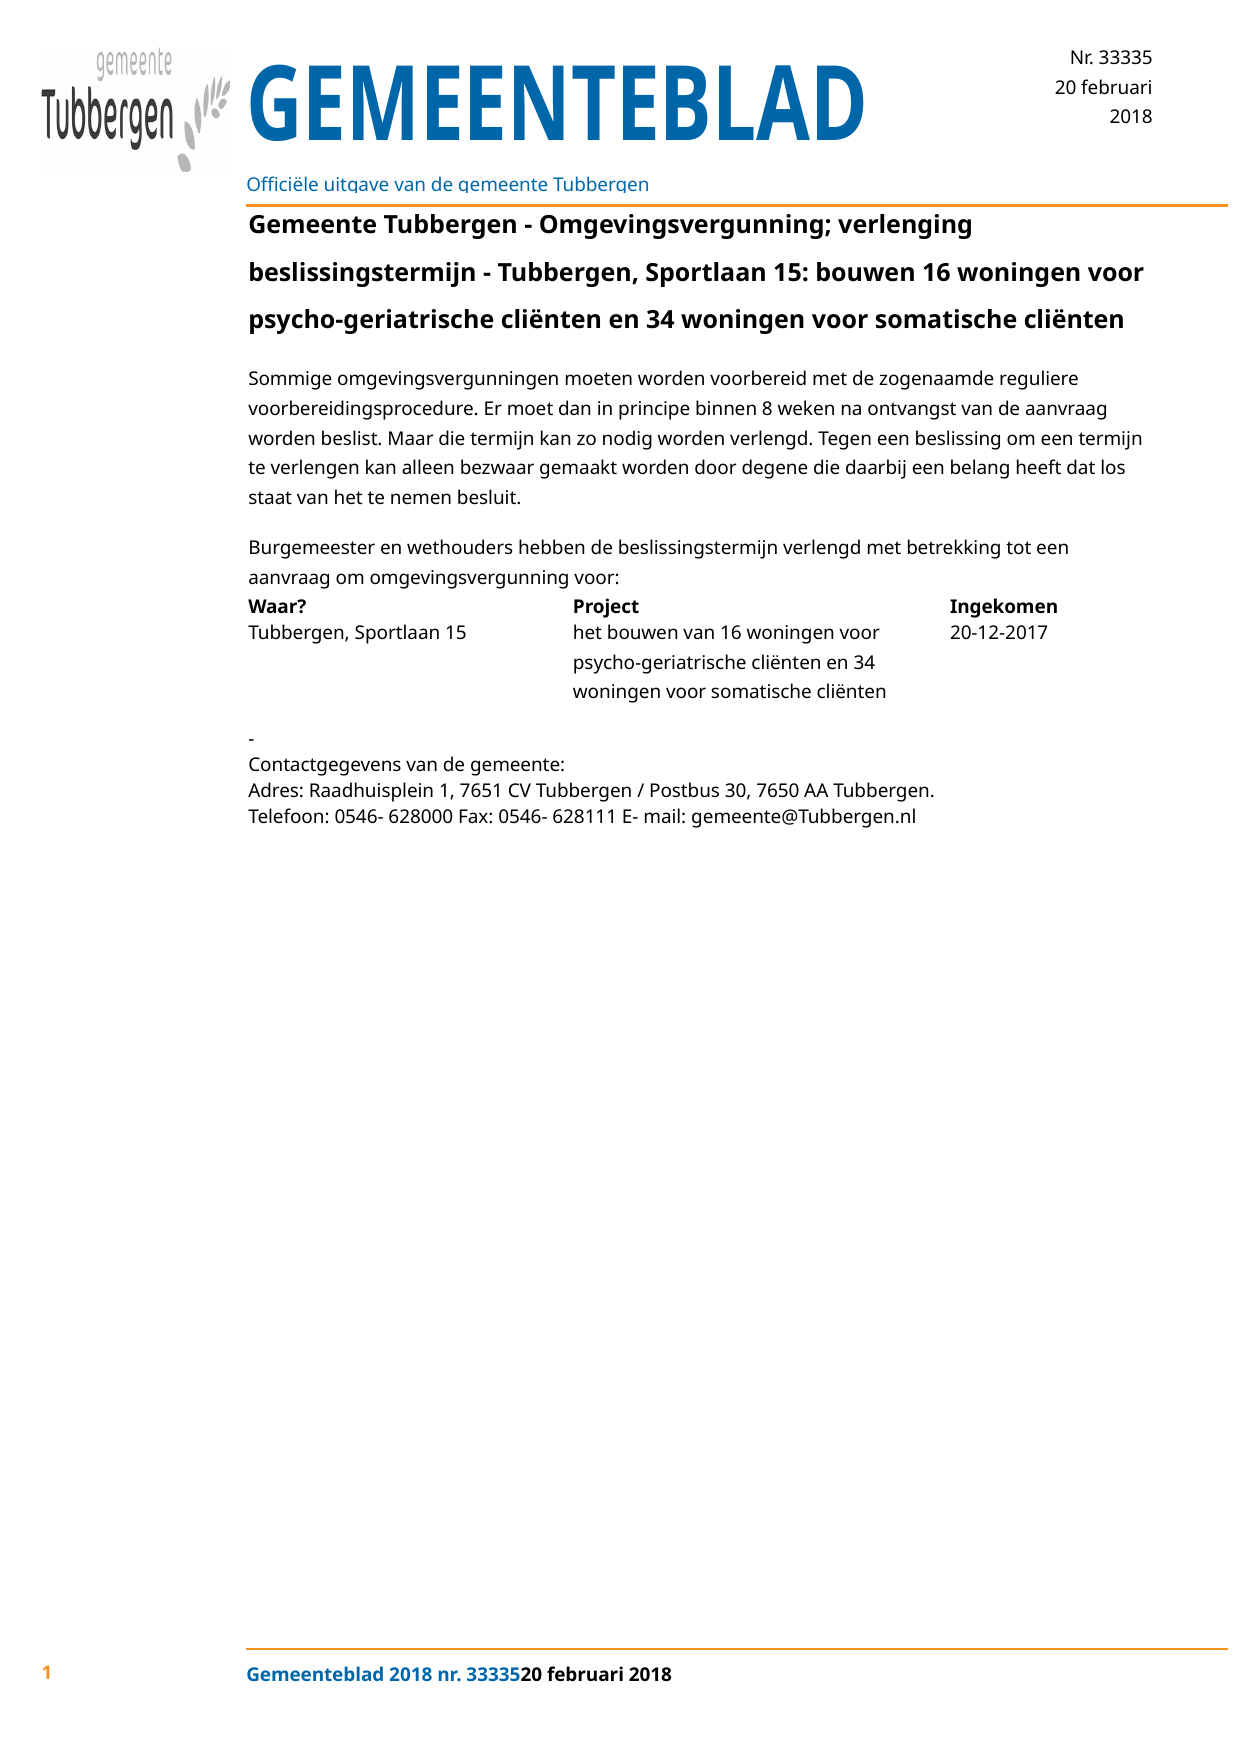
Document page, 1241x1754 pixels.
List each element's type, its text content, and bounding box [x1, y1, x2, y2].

text Sommige omgevingsvergunningen moeten worden voorbereid met de zogenaamde reguliere voorbereidingsprocedure. Er moet dan in principe binnen 8 weken na ontvangst van de aanvraag worden beslist. Maar die termijn kan zo nodig worden verlengd. Tegen een beslissing om een termijn te verlengen kan alleen bezwaar gemaakt worden door degene die daarbij een belang heeft dat los staat van het te nemen besluit. [248, 366, 1152, 509]
text Telefoon: 0546- 628000 Fax: 0546- 628111 E- mail: gemeente@Tubbergen.nl [248, 803, 1152, 828]
text - [248, 726, 1152, 751]
text Adres: Raadhuisplein 1, 7651 CV Tubbergen / Postbus 30, 7650 AA Tubbergen. [248, 777, 1152, 803]
table_cell het bouwen van 16 woningen voor psycho-geriatrische cliënten en 34 woningen voor somatische cliënten [573, 619, 950, 704]
table_header Ingekomen [950, 594, 1152, 619]
table_header Waar? [248, 594, 573, 619]
table_cell Tubbergen, Sportlaan 15 [248, 619, 573, 704]
picture [41, 47, 231, 172]
text Contactgegevens van de gemeente: [248, 751, 1152, 777]
text Burgemeester en wethouders hebben de beslissingstermijn verlengd met betrekking tot een aanvraag om omgevingsvergunning voor: [248, 534, 1152, 589]
text Gemeente Tubbergen - Omgevingsvergunning; verlenging beslissingstermijn - Tubbergen, Sportlaan 15: bouwen 16 woningen voor psycho-geriatrische cliënten en 34 woningen voor somatische cliënten [248, 207, 1152, 336]
table_header Project [573, 594, 950, 619]
table_cell 20-12-2017 [950, 619, 1152, 704]
